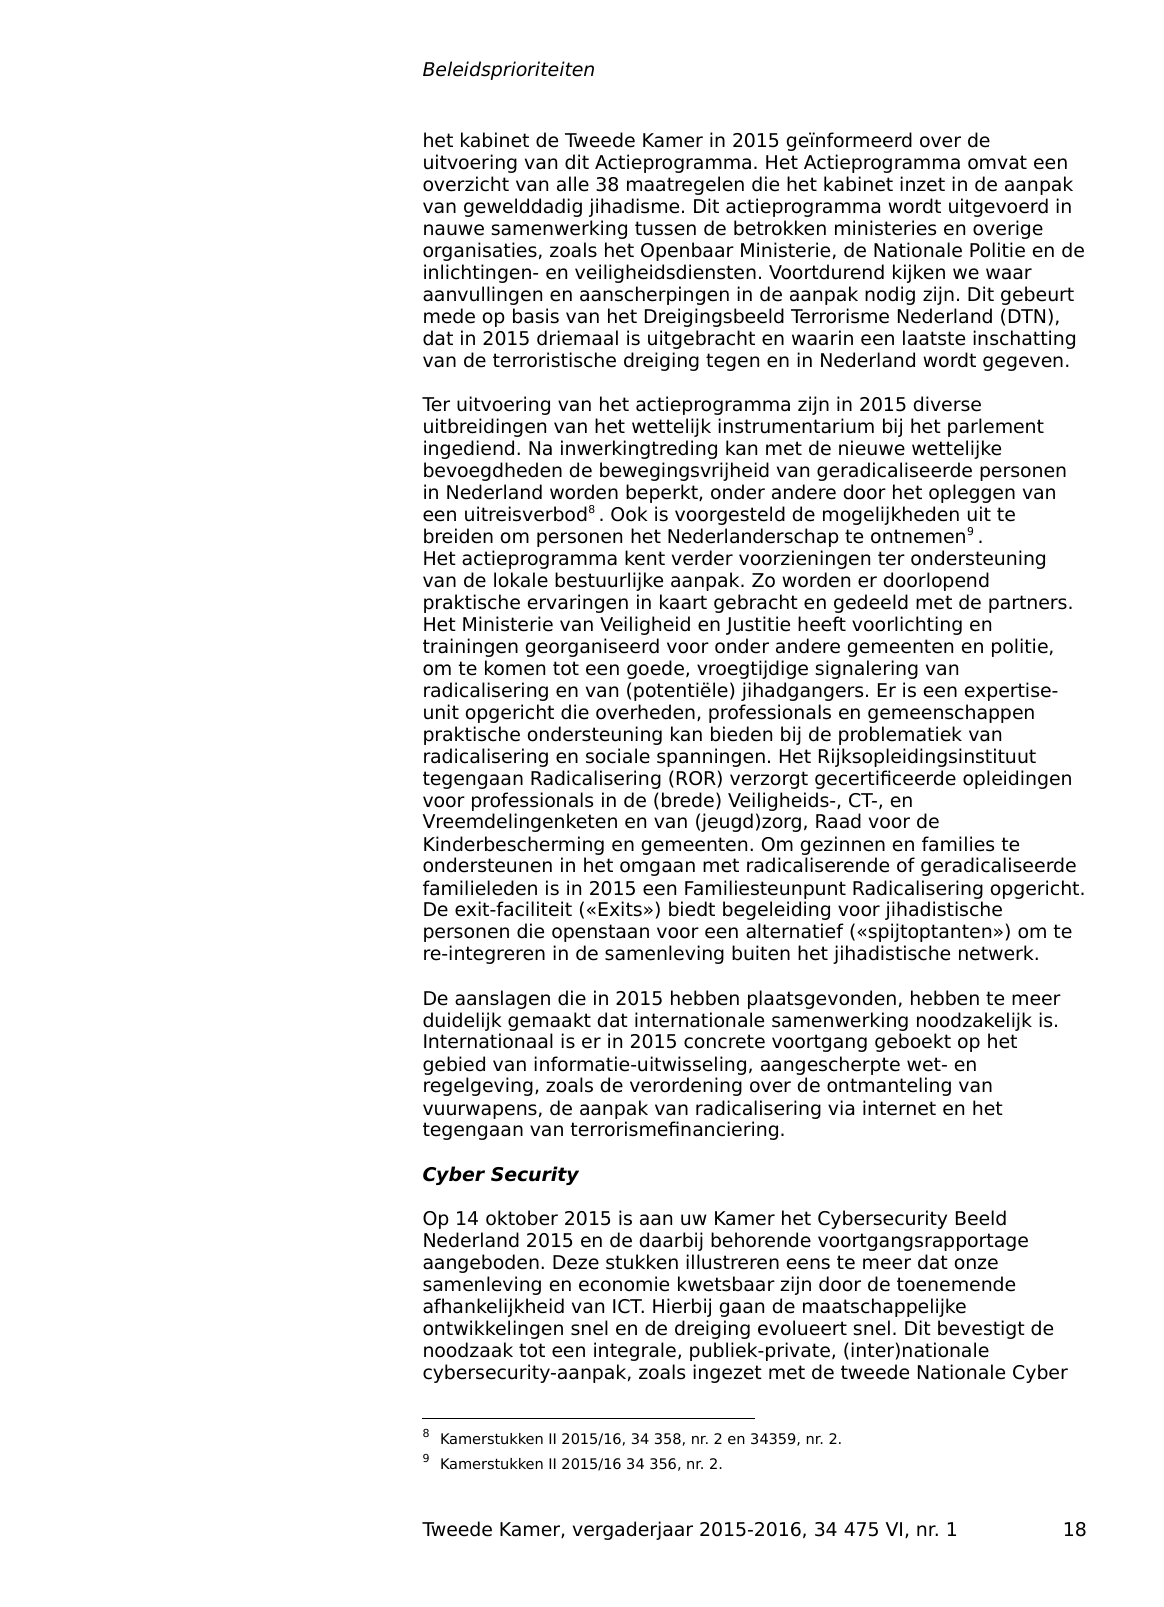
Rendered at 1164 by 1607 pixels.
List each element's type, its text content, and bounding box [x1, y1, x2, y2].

text Kamerstukken II 2015/16, 34 358, nr. 2 en 34359, nr. 2. [422, 1427, 1087, 1449]
text Op 14 oktober 2015 is aan uw Kamer het Cybersecurity Beeld Nederland 2015 en de daarbij behorende voortgangsrapportage aangeboden. Deze stukken illustreren eens te meer dat onze samenleving en economie kwetsbaar zijn door de toenemende afhankelijkheid van ICT. Hierbij gaan de maatschappelijke ontwikkelingen snel en de dreiging evolueert snel. Dit bevestigt de noodzaak tot een integrale, publiek-private, (inter)nationale cybersecurity-aanpak, zoals ingezet met de tweede Nationale Cyber [422, 1208, 1087, 1383]
text Het actieprogramma kent verder voorzieningen ter ondersteuning van de lokale bestuurlijke aanpak. Zo worden er doorlopend praktische ervaringen in kaart gebracht en gedeeld met de partners. Het Ministerie van Veiligheid en Justitie heeft voorlichting en trainingen georganiseerd voor onder andere gemeenten en politie, om te komen tot een goede, vroegtijdige signalering van radicalisering en van (potentiële) jihadgangers. Er is een expertise-unit opgericht die overheden, professionals en gemeenschappen praktische ondersteuning kan bieden bij de problematiek van radicalisering en sociale spanningen. Het Rijksopleidingsinstituut tegengaan Radicalisering (ROR) verzorgt gecertificeerde opleidingen voor professionals in de (brede) Veiligheids-, CT-, en Vreemdelingenketen en van (jeugd)zorg, Raad voor de Kinderbescherming en gemeenten. Om gezinnen en families te ondersteunen in het omgaan met radicaliserende of geradicaliseerde familieleden is in 2015 een Familiesteunpunt Radicalisering opgericht. De exit-faciliteit («Exits») biedt begeleiding voor jihadistische personen die openstaan voor een alternatief («spijtoptanten») om te re-integreren in de samenleving buiten het jihadistische netwerk. [422, 548, 1087, 965]
text het kabinet de Tweede Kamer in 2015 geïnformeerd over de uitvoering van dit Actieprogramma. Het Actieprogramma omvat een overzicht van alle 38 maatregelen die het kabinet inzet in de aanpak van gewelddadig jihadisme. Dit actieprogramma wordt uitgevoerd in nauwe samenwerking tussen de betrokken ministeries en overige organisaties, zoals het Openbaar Ministerie, de Nationale Politie en de inlichtingen- en veiligheidsdiensten. Voortdurend kijken we waar aanvullingen en aanscherpingen in de aanpak nodig zijn. Dit gebeurt mede op basis van het Dreigingsbeeld Terrorisme Nederland (DTN), dat in 2015 driemaal is uitgebracht en waarin een laatste inschatting van de terroristische dreiging tegen en in Nederland wordt gegeven. [422, 130, 1087, 372]
subtitle Cyber Security [422, 1163, 1087, 1186]
text Ter uitvoering van het actieprogramma zijn in 2015 diverse uitbreidingen van het wettelijk instrumentarium bij het parlement ingediend. Na inwerkingtreding kan met de nieuwe wettelijke bevoegdheden de bewegingsvrijheid van geradicaliseerde personen in Nederland worden beperkt, onder andere door het opleggen van een uitreisverbod. Ook is voorgesteld de mogelijkheden uit te breiden om personen het Nederlanderschap te ontnemen. [422, 394, 1087, 548]
text De aanslagen die in 2015 hebben plaatsgevonden, hebben te meer duidelijk gemaakt dat internationale samenwerking noodzakelijk is. Internationaal is er in 2015 concrete voortgang geboekt op het gebied van informatie-uitwisseling, aangescherpte wet- en regelgeving, zoals de verordening over de ontmanteling van vuurwapens, de aanpak van radicalisering via internet en het tegengaan van terrorismefinanciering. [422, 987, 1087, 1141]
text Kamerstukken II 2015/16 34 356, nr. 2. [422, 1452, 1087, 1474]
